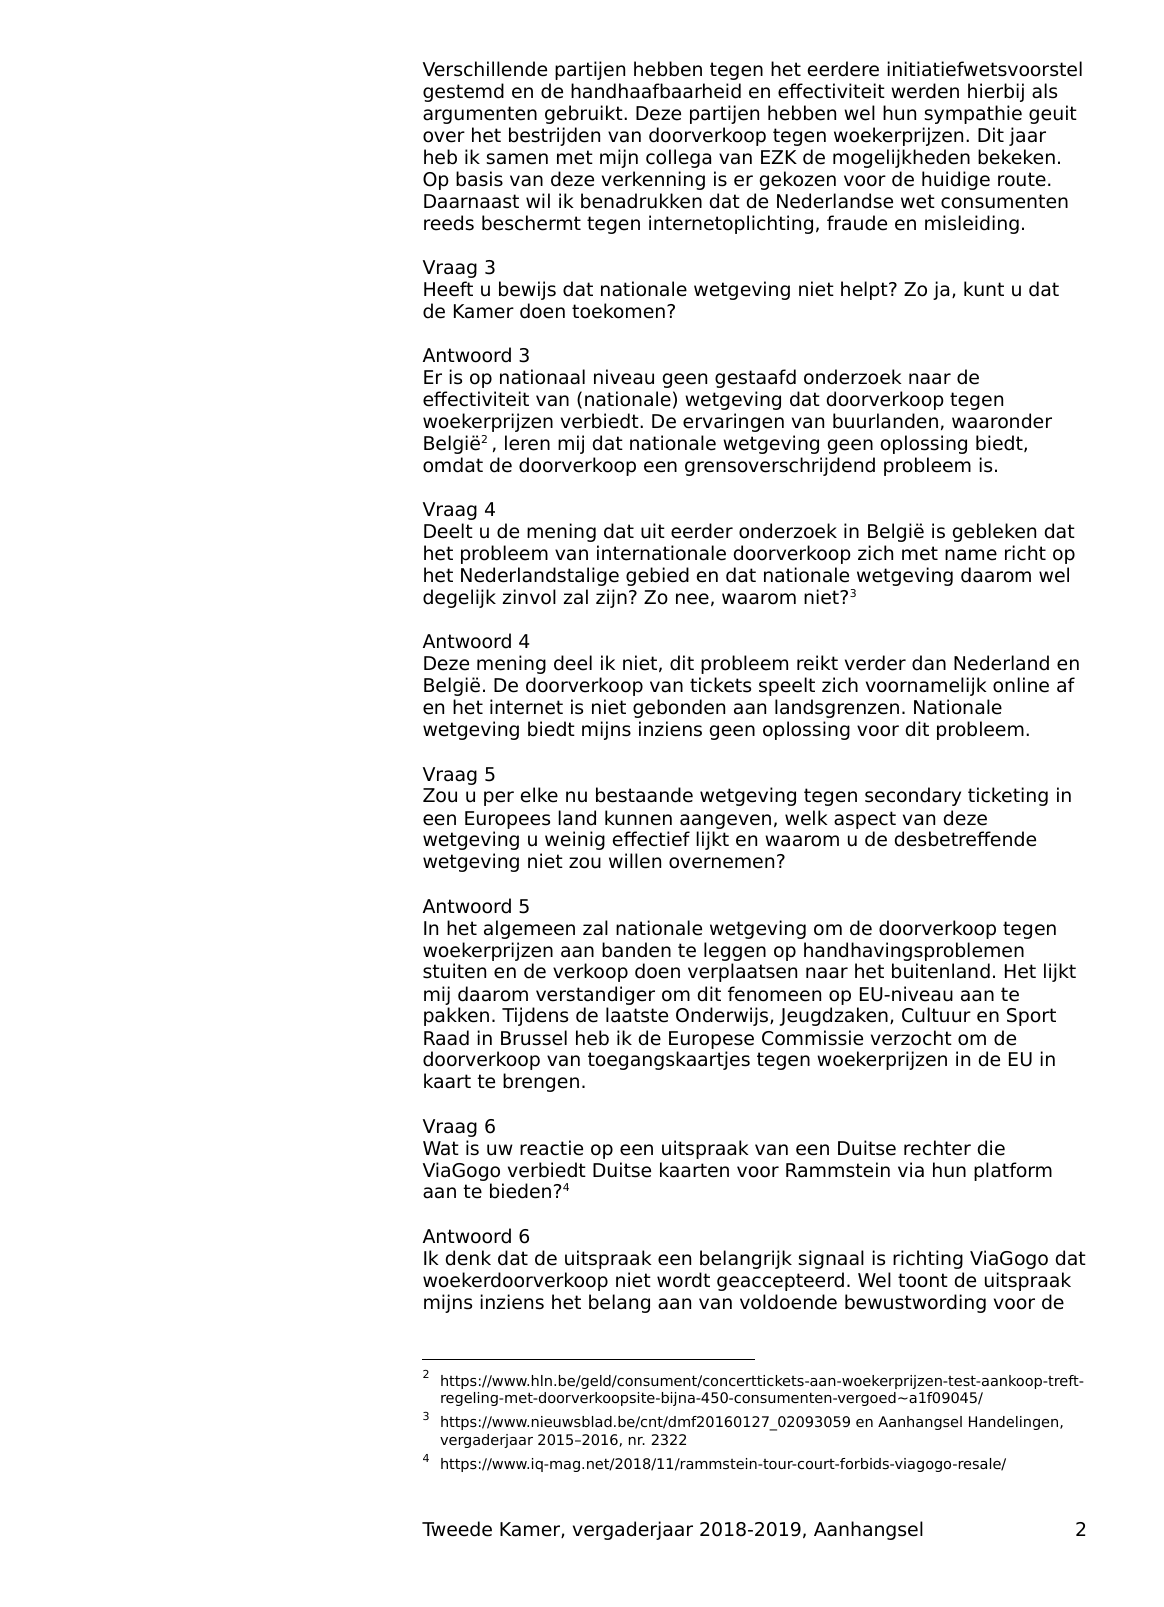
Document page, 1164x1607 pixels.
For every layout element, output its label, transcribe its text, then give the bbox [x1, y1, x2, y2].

text https://www.hln.be/geld/consument/concerttickets-aan-woekerprijzen-test-aankoop-treft-regeling-met-doorverkoopsite-bijna-450-consumenten-vergoed~a1f09045/ [422, 1368, 1087, 1407]
text Heeft u bewijs dat nationale wetgeving niet helpt? Zo ja, kunt u dat de Kamer doen toekomen? [422, 279, 1087, 323]
text Antwoord 3 [422, 345, 1087, 367]
text Antwoord 6 [422, 1226, 1087, 1248]
text https://www.nieuwsblad.be/cnt/dmf20160127_02093059 en Aanhangsel Handelingen, vergaderjaar 2015–2016, nr. 2322 [422, 1410, 1087, 1449]
text Vraag 3 [422, 257, 1087, 279]
text Vraag 4 [422, 499, 1087, 521]
text Vraag 6 [422, 1116, 1087, 1137]
text In het algemeen zal nationale wetgeving om de doorverkoop tegen woekerprijzen aan banden te leggen op handhavingsproblemen stuiten en de verkoop doen verplaatsen naar het buitenland. Het lijkt mij daarom verstandiger om dit fenomeen op EU-niveau aan te pakken. Tijdens de laatste Onderwijs, Jeugdzaken, Cultuur en Sport Raad in Brussel heb ik de Europese Commissie verzocht om de doorverkoop van toegangskaartjes tegen woekerprijzen in de EU in kaart te brengen. [422, 917, 1087, 1093]
text Ik denk dat de uitspraak een belangrijk signaal is richting ViaGogo dat woekerdoorverkoop niet wordt geaccepteerd. Wel toont de uitspraak mijns inziens het belang aan van voldoende bewustwording voor de [422, 1248, 1087, 1313]
text Wat is uw reactie op een uitspraak van een Duitse rechter die ViaGogo verbiedt Duitse kaarten voor Rammstein via hun platform aan te bieden? [422, 1137, 1087, 1203]
text Antwoord 5 [422, 896, 1087, 917]
text Antwoord 4 [422, 631, 1087, 653]
text Vraag 5 [422, 763, 1087, 785]
text Verschillende partijen hebben tegen het eerdere initiatiefwetsvoorstel gestemd en de handhaafbaarheid en effectiviteit werden hierbij als argumenten gebruikt. Deze partijen hebben wel hun sympathie geuit over het bestrijden van doorverkoop tegen woekerprijzen. Dit jaar heb ik samen met mijn collega van EZK de mogelijkheden bekeken. Op basis van deze verkenning is er gekozen voor de huidige route. Daarnaast wil ik benadrukken dat de Nederlandse wet consumenten reeds beschermt tegen internetoplichting, fraude en misleiding. [422, 59, 1087, 235]
text Er is op nationaal niveau geen gestaafd onderzoek naar de effectiviteit van (nationale) wetgeving dat doorverkoop tegen woekerprijzen verbiedt. De ervaringen van buurlanden, waaronder België, leren mij dat nationale wetgeving geen oplossing biedt, omdat de doorverkoop een grensoverschrijdend probleem is. [422, 367, 1087, 477]
text Deze mening deel ik niet, dit probleem reikt verder dan Nederland en België. De doorverkoop van tickets speelt zich voornamelijk online af en het internet is niet gebonden aan landsgrenzen. Nationale wetgeving biedt mijns inziens geen oplossing voor dit probleem. [422, 653, 1087, 741]
text Deelt u de mening dat uit eerder onderzoek in België is gebleken dat het probleem van internationale doorverkoop zich met name richt op het Nederlandstalige gebied en dat nationale wetgeving daarom wel degelijk zinvol zal zijn? Zo nee, waarom niet? [422, 521, 1087, 609]
text Zou u per elke nu bestaande wetgeving tegen secondary ticketing in een Europees land kunnen aangeven, welk aspect van deze wetgeving u weinig effectief lijkt en waarom u de desbetreffende wetgeving niet zou willen overnemen? [422, 785, 1087, 873]
text https://www.iq-mag.net/2018/11/rammstein-tour-court-forbids-viagogo-resale/ [422, 1452, 1087, 1474]
